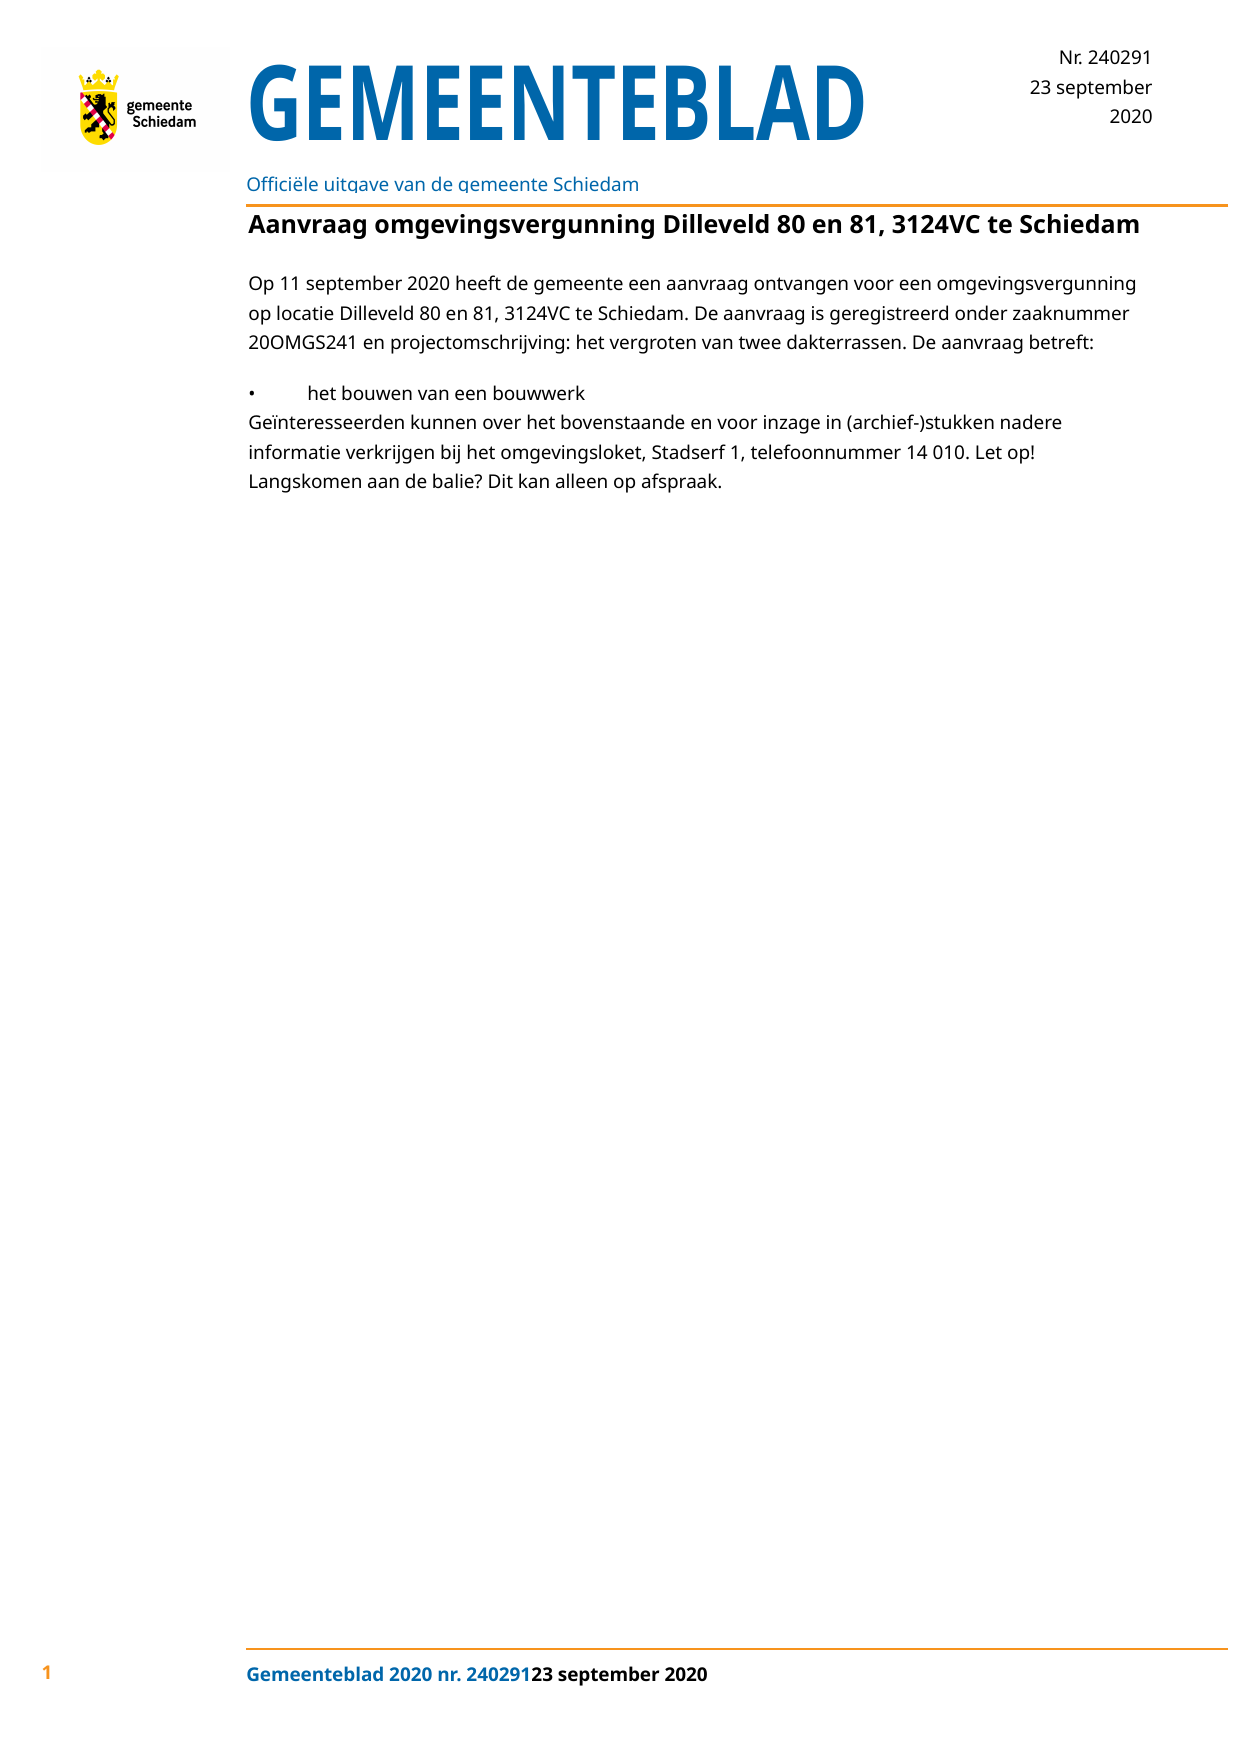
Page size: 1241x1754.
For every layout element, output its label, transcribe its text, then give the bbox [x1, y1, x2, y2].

list het bouwen van een bouwwerk [248, 380, 1152, 406]
text Geïnteresseerden kunnen over het bovenstaande en voor inzage in (archief-)stukken nadere informatie verkrijgen bij het omgevingsloket, Stadserf 1, telefoonnummer 14 010. Let op! Langskomen aan de balie? Dit kan alleen op afspraak. [248, 409, 1152, 494]
text Op 11 september 2020 heeft de gemeente een aanvraag ontvangen voor een omgevingsvergunning op locatie Dilleveld 80 en 81, 3124VC te Schiedam. De aanvraag is geregistreerd onder zaaknummer 20OMGS241 en projectomschrijving: het vergroten van twee dakterrassen. De aanvraag betreft: [248, 270, 1152, 355]
text Aanvraag omgevingsvergunning Dilleveld 80 en 81, 3124VC te Schiedam [248, 207, 1152, 241]
picture [41, 47, 231, 172]
